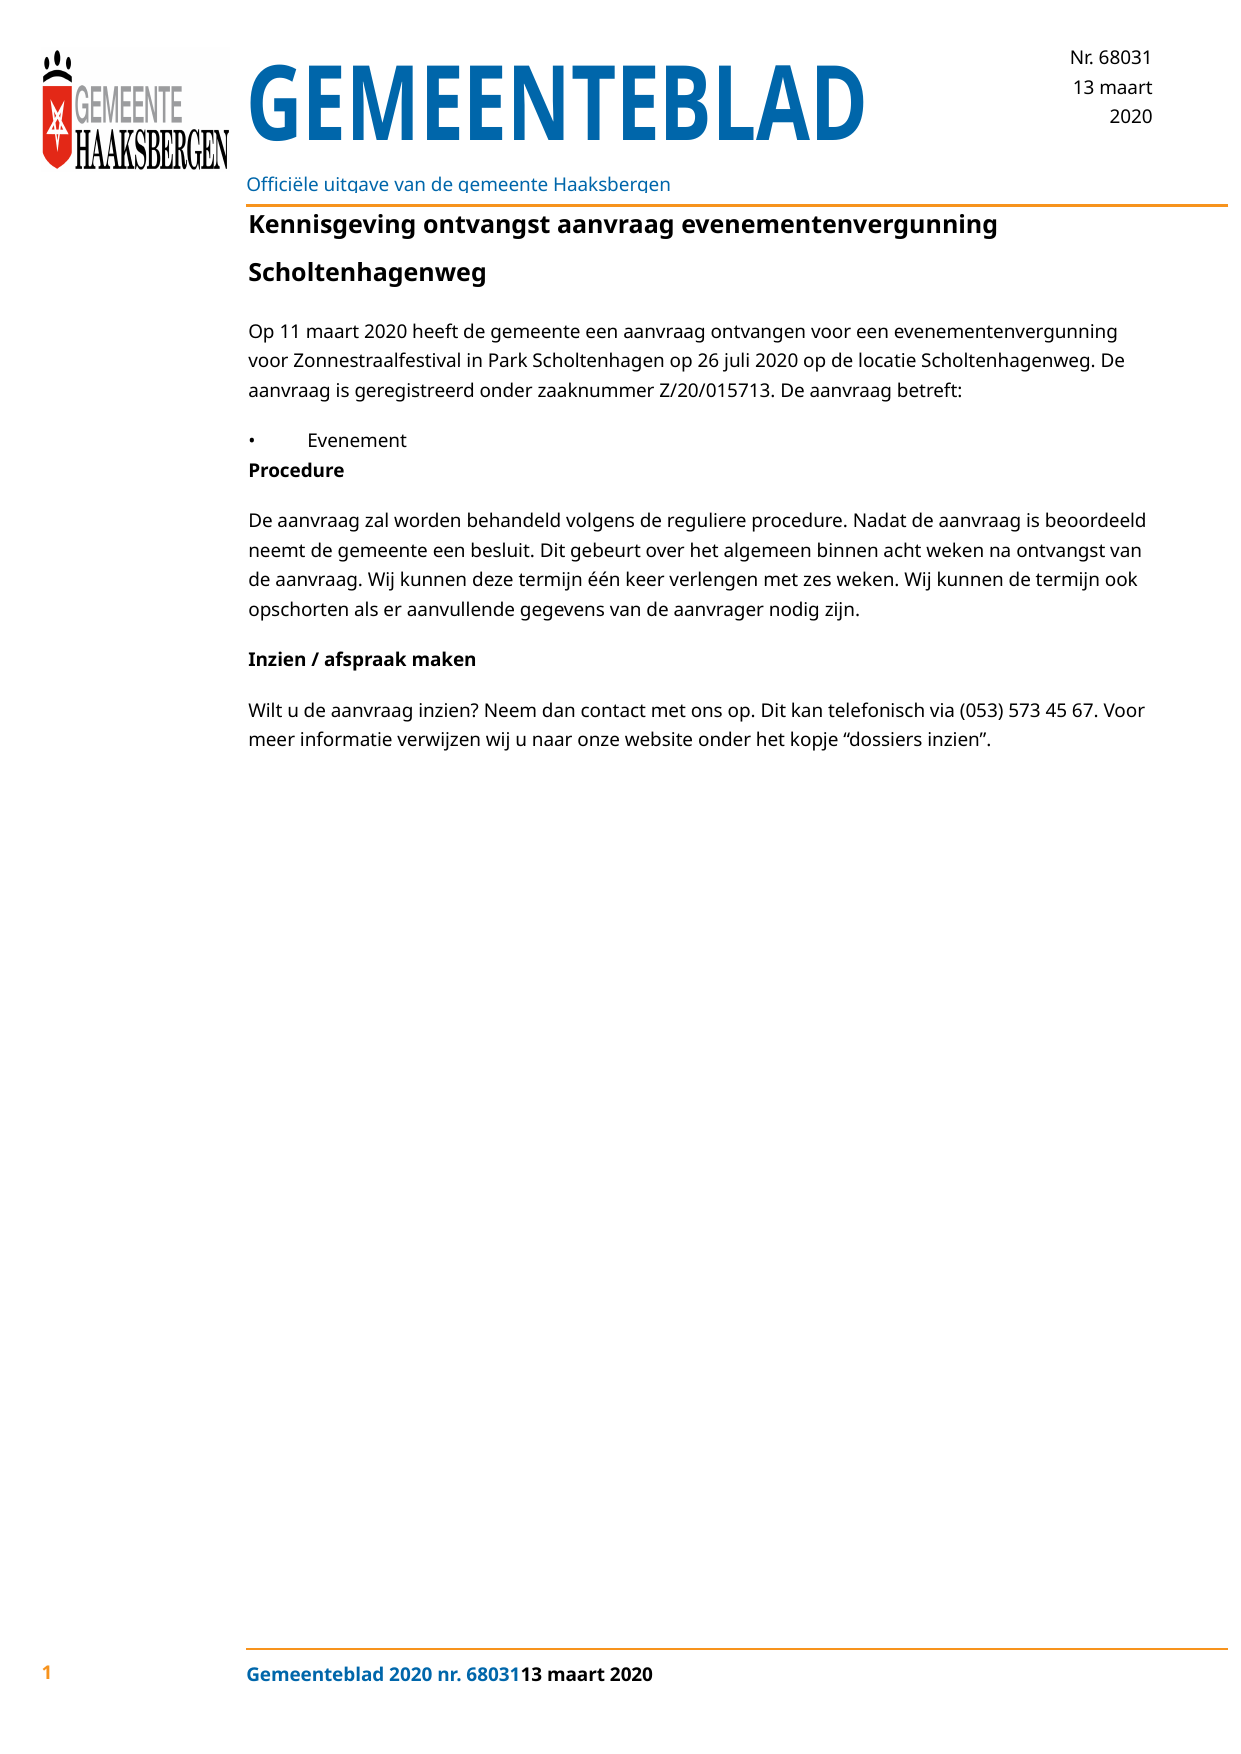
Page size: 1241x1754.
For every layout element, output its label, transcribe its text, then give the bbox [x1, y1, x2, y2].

picture [41, 47, 231, 172]
text Op 11 maart 2020 heeft de gemeente een aanvraag ontvangen voor een evenementenvergunning voor Zonnestraalfestival in Park Scholtenhagen op 26 juli 2020 op de locatie Scholtenhagenweg. De aanvraag is geregistreerd onder zaaknummer Z/20/015713. De aanvraag betreft: [248, 318, 1152, 403]
text Procedure [248, 457, 1152, 483]
list Evenement [248, 427, 1152, 453]
text Inzien / afspraak maken [248, 647, 1152, 672]
text De aanvraag zal worden behandeld volgens de reguliere procedure. Nadat de aanvraag is beoordeeld neemt de gemeente een besluit. Dit gebeurt over het algemeen binnen acht weken na ontvangst van de aanvraag. Wij kunnen deze termijn één keer verlengen met zes weken. Wij kunnen de termijn ook opschorten als er aanvullende gegevens van de aanvrager nodig zijn. [248, 507, 1152, 622]
text Kennisgeving ontvangst aanvraag evenementenvergunning Scholtenhagenweg [248, 207, 1152, 288]
text Wilt u de aanvraag inzien? Neem dan contact met ons op. Dit kan telefonisch via (053) 573 45 67. Voor meer informatie verwijzen wij u naar onze website onder het kopje “dossiers inzien”. [248, 697, 1152, 752]
